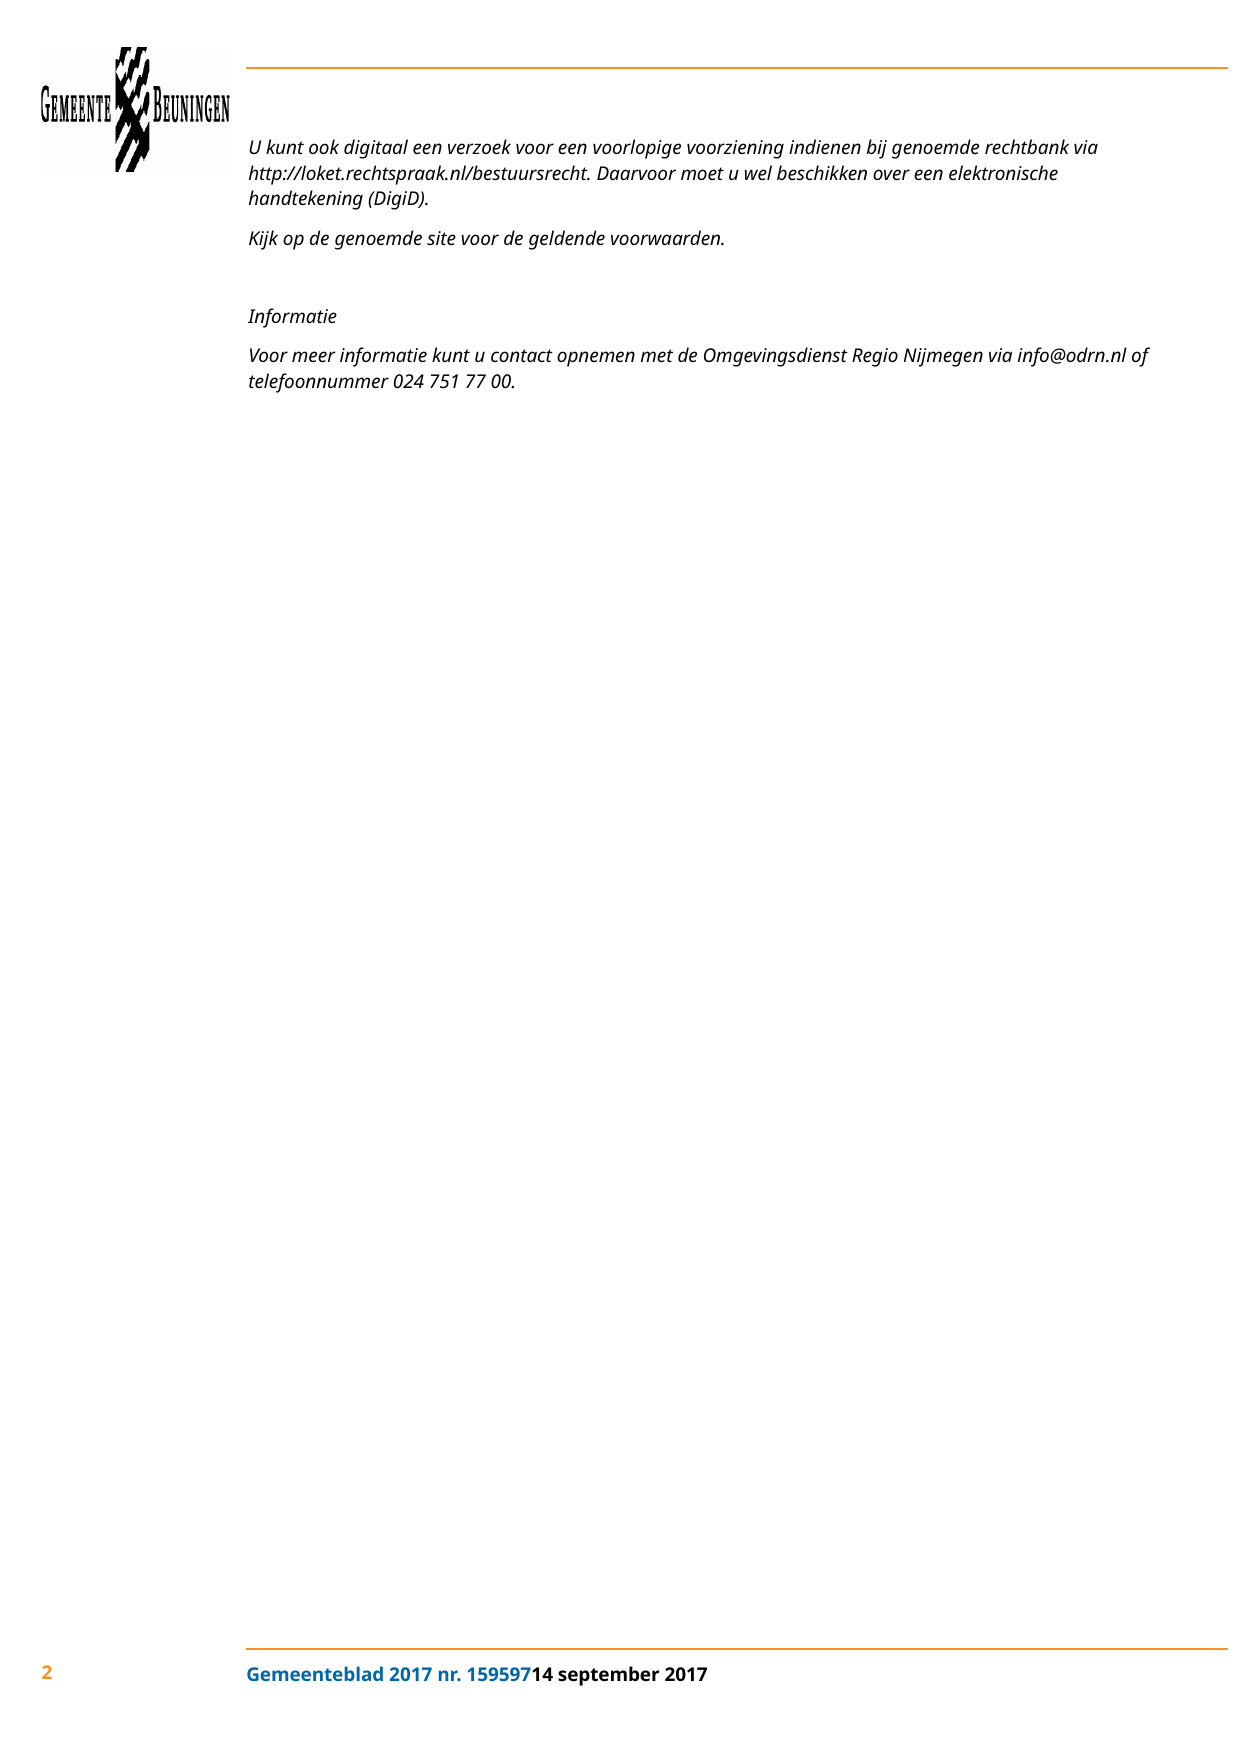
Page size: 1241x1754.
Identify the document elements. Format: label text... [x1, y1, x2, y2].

text U kunt ook digitaal een verzoek voor een voorlopige voorziening indienen bij genoemde rechtbank via http://loket.rechtspraak.nl/bestuursrecht. Daarvoor moet u wel beschikken over een elektronische handtekening (DigiD). [248, 134, 1152, 211]
text Informatie [248, 303, 1152, 329]
picture [41, 47, 231, 172]
text Voor meer informatie kunt u contact opnemen met de Omgevingsdienst Regio Nijmegen via info@odrn.nl of telefoonnummer 024 751 77 00. [248, 343, 1152, 394]
text Kijk op de genoemde site voor de geldende voorwaarden. [248, 225, 1152, 251]
